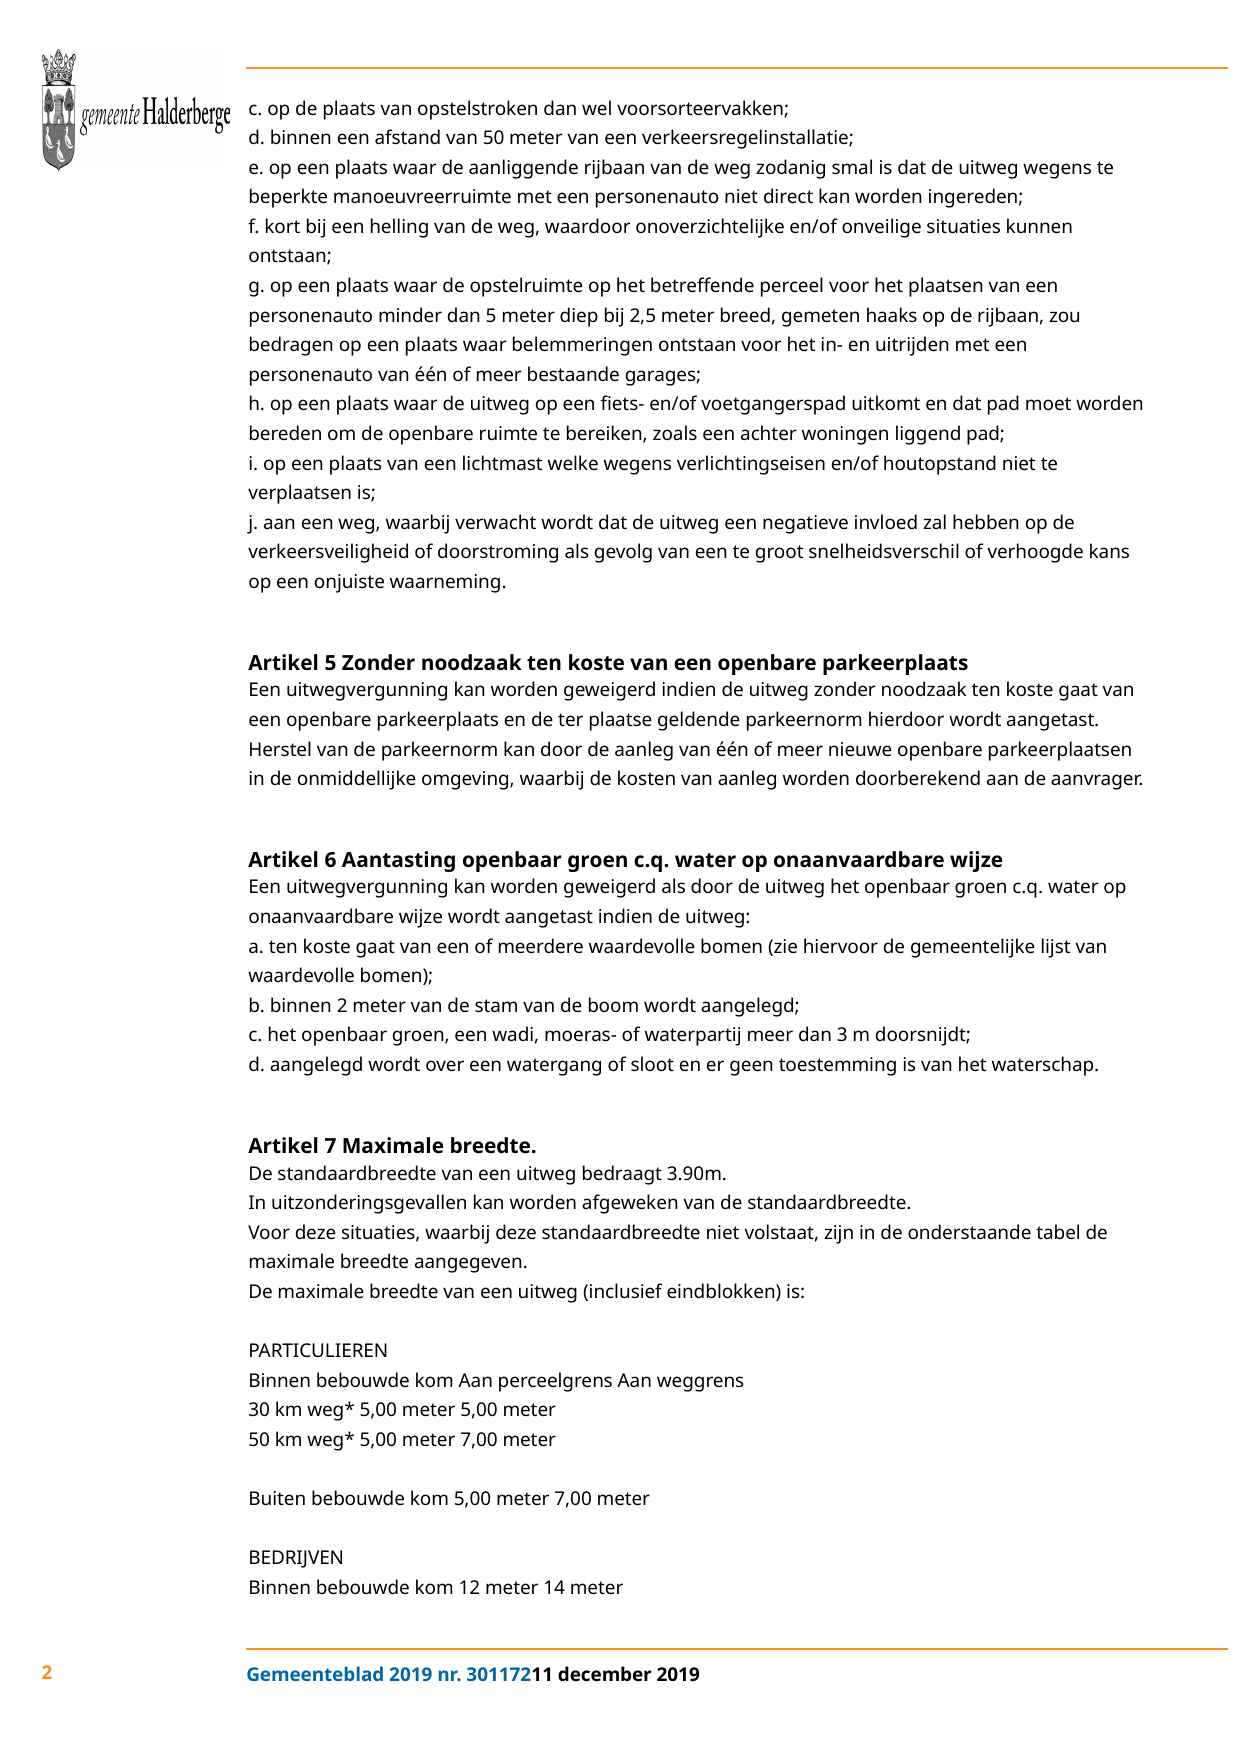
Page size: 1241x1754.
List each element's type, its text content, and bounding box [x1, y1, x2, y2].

text c. het openbaar groen, een wadi, moeras- of waterpartij meer dan 3 m doorsnijdt; [248, 1022, 1152, 1047]
text Binnen bebouwde kom 12 meter 14 meter [248, 1574, 1152, 1599]
text h. op een plaats waar de uitweg op een fiets- en/of voetgangerspad uitkomt en dat pad moet worden bereden om de openbare ruimte te bereiken, zoals een achter woningen liggend pad; [248, 391, 1152, 446]
text De maximale breedte van een uitweg (inclusief eindblokken) is: [248, 1278, 1152, 1304]
text 50 km weg* 5,00 meter 7,00 meter [248, 1426, 1152, 1452]
text Buiten bebouwde kom 5,00 meter 7,00 meter [248, 1485, 1152, 1511]
picture [41, 47, 231, 172]
text e. op een plaats waar de aanliggende rijbaan van de weg zodanig smal is dat de uitweg wegens te beperkte manoeuvreerruimte met een personenauto niet direct kan worden ingereden; [248, 154, 1152, 209]
text c. op de plaats van opstelstroken dan wel voorsorteervakken; [248, 95, 1152, 121]
text j. aan een weg, waarbij verwacht wordt dat de uitweg een negatieve invloed zal hebben op de verkeersveiligheid of doorstroming als gevolg van een te groot snelheidsverschil of verhoogde kans op een onjuiste waarneming. [248, 509, 1152, 594]
text BEDRIJVEN [248, 1544, 1152, 1570]
text Artikel 7 Maximale breedte. [248, 1131, 1152, 1160]
text Artikel 6 Aantasting openbaar groen c.q. water op onaanvaardbare wijze [248, 845, 1152, 874]
text d. aangelegd wordt over een watergang of sloot en er geen toestemming is van het waterschap. [248, 1051, 1152, 1077]
text i. op een plaats van een lichtmast welke wegens verlichtingseisen en/of houtopstand niet te verplaatsen is; [248, 450, 1152, 505]
text f. kort bij een helling van de weg, waardoor onoverzichtelijke en/of onveilige situaties kunnen ontstaan; [248, 213, 1152, 268]
text d. binnen een afstand van 50 meter van een verkeersregelinstallatie; [248, 124, 1152, 150]
text Artikel 5 Zonder noodzaak ten koste van een openbare parkeerplaats [248, 648, 1152, 677]
text PARTICULIEREN [248, 1337, 1152, 1363]
text De standaardbreedte van een uitweg bedraagt 3.90m. [248, 1160, 1152, 1185]
text a. ten koste gaat van een of meerdere waardevolle bomen (zie hiervoor de gemeentelijke lijst van waardevolle bomen); [248, 933, 1152, 988]
text g. op een plaats waar de opstelruimte op het betreffende perceel voor het plaatsen van een personenauto minder dan 5 meter diep bij 2,5 meter breed, gemeten haaks op de rijbaan, zou bedragen op een plaats waar belemmeringen ontstaan voor het in- en uitrijden met een personenauto van één of meer bestaande garages; [248, 272, 1152, 387]
text b. binnen 2 meter van de stam van de boom wordt aangelegd; [248, 992, 1152, 1018]
text 30 km weg* 5,00 meter 5,00 meter [248, 1396, 1152, 1422]
text Een uitwegvergunning kan worden geweigerd als door de uitweg het openbaar groen c.q. water op onaanvaardbare wijze wordt aangetast indien de uitweg: [248, 874, 1152, 929]
text Een uitwegvergunning kan worden geweigerd indien de uitweg zonder noodzaak ten koste gaat van een openbare parkeerplaats en de ter plaatse geldende parkeernorm hierdoor wordt aangetast. Herstel van de parkeernorm kan door de aanleg van één of meer nieuwe openbare parkeerplaatsen in de onmiddellijke omgeving, waarbij de kosten van aanleg worden doorberekend aan de aanvrager. [248, 677, 1152, 791]
text In uitzonderingsgevallen kan worden afgeweken van de standaardbreedte. [248, 1189, 1152, 1215]
text Binnen bebouwde kom Aan perceelgrens Aan weggrens [248, 1367, 1152, 1392]
text Voor deze situaties, waarbij deze standaardbreedte niet volstaat, zijn in de onderstaande tabel de maximale breedte aangegeven. [248, 1219, 1152, 1274]
